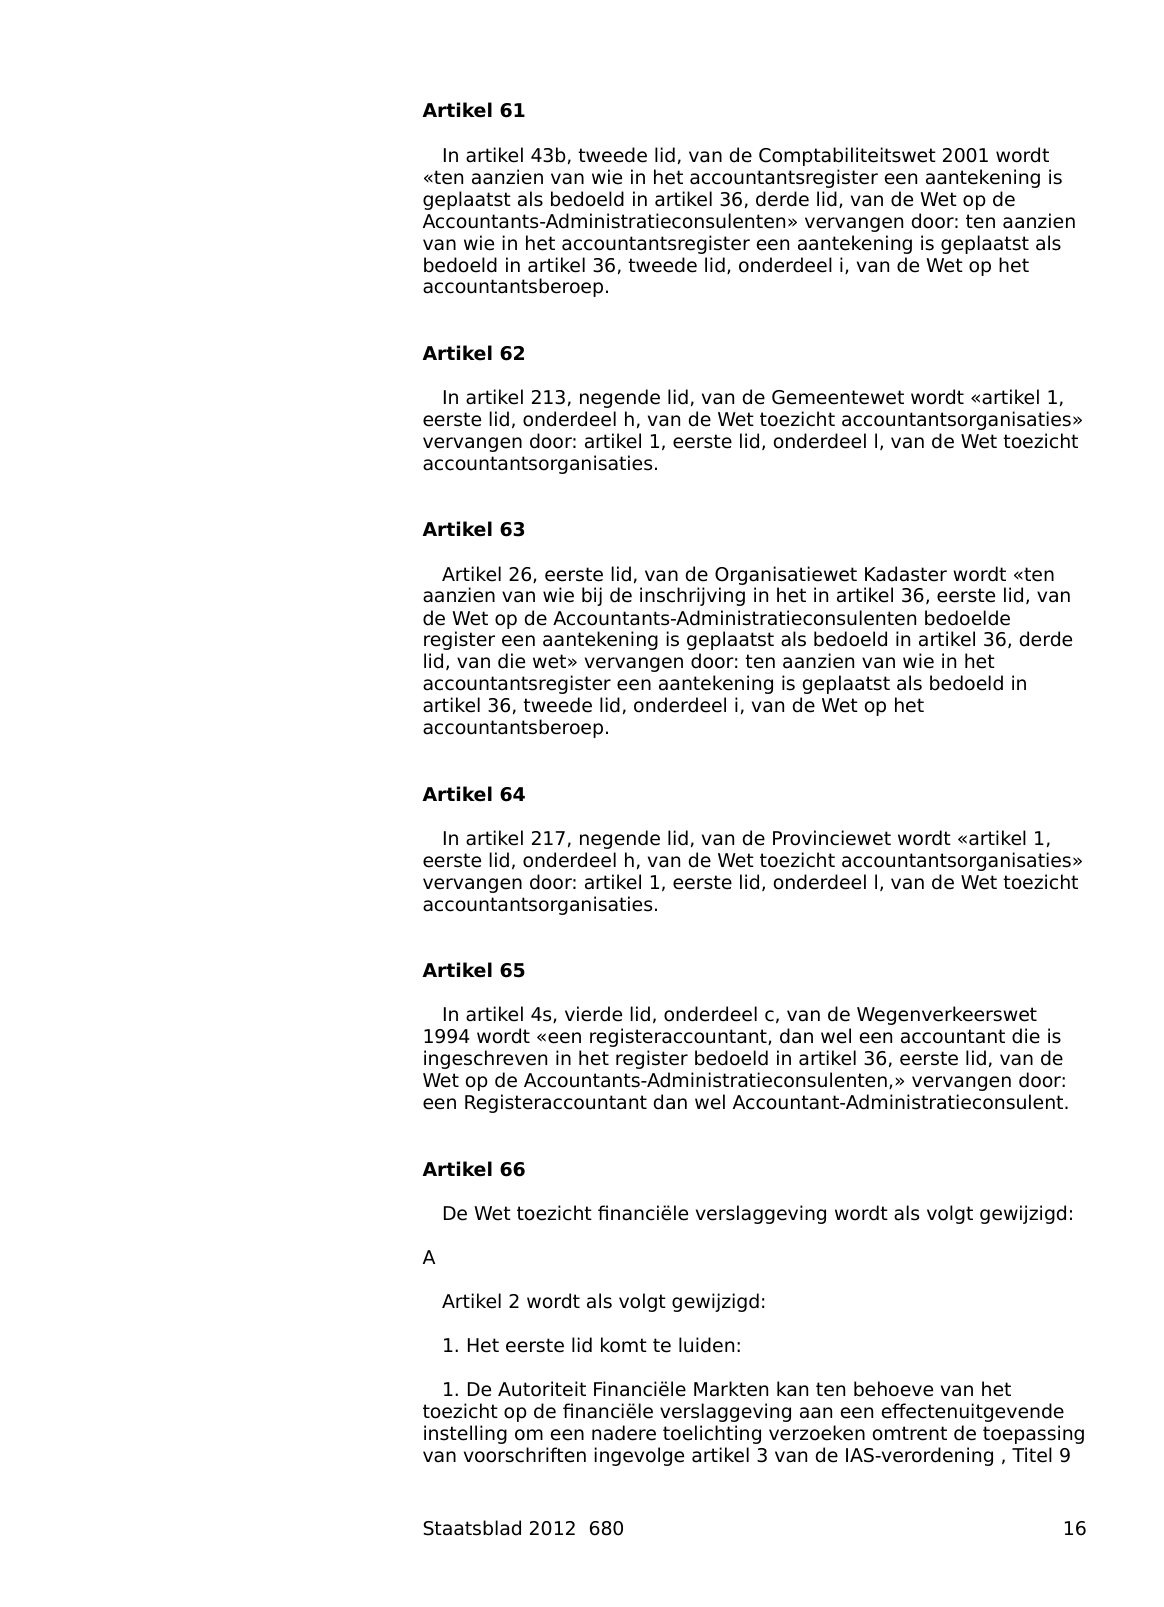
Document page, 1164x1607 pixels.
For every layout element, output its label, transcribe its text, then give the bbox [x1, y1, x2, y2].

text Artikel 26, eerste lid, van de Organisatiewet Kadaster wordt «ten aanzien van wie bij de inschrijving in het in artikel 36, eerste lid, van de Wet op de Accountants-Administratieconsulenten bedoelde register een aantekening is geplaatst als bedoeld in artikel 36, derde lid, van die wet» vervangen door: ten aanzien van wie in het accountantsregister een aantekening is geplaatst als bedoeld in artikel 36, tweede lid, onderdeel i, van de Wet op het accountantsberoep. [422, 563, 1087, 739]
subtitle Artikel 63 [422, 519, 1087, 541]
text 1. De Autoriteit Financiële Markten kan ten behoeve van het toezicht op de financiële verslaggeving aan een effectenuitgevende instelling om een nadere toelichting verzoeken omtrent de toepassing van voorschriften ingevolge artikel 3 van de IAS-verordening , Titel 9 [422, 1379, 1087, 1467]
text A [422, 1247, 1087, 1269]
subtitle Artikel 65 [422, 960, 1087, 982]
text In artikel 213, negende lid, van de Gemeentewet wordt «artikel 1, eerste lid, onderdeel h, van de Wet toezicht accountantsorganisaties» vervangen door: artikel 1, eerste lid, onderdeel l, van de Wet toezicht accountantsorganisaties. [422, 387, 1087, 475]
text Artikel 2 wordt als volgt gewijzigd: [422, 1291, 1087, 1313]
subtitle Artikel 62 [422, 343, 1087, 365]
subtitle Artikel 66 [422, 1158, 1087, 1181]
text In artikel 43b, tweede lid, van de Comptabiliteitswet 2001 wordt «ten aanzien van wie in het accountantsregister een aantekening is geplaatst als bedoeld in artikel 36, derde lid, van de Wet op de Accountants-Administratieconsulenten» vervangen door: ten aanzien van wie in het accountantsregister een aantekening is geplaatst als bedoeld in artikel 36, tweede lid, onderdeel i, van de Wet op het accountantsberoep. [422, 144, 1087, 298]
text De Wet toezicht financiële verslaggeving wordt als volgt gewijzigd: [422, 1203, 1087, 1225]
text In artikel 4s, vierde lid, onderdeel c, van de Wegenverkeerswet 1994 wordt «een registeraccountant, dan wel een accountant die is ingeschreven in het register bedoeld in artikel 36, eerste lid, van de Wet op de Accountants-Administratieconsulenten,» vervangen door: een Registeraccountant dan wel Accountant-Administratieconsulent. [422, 1004, 1087, 1114]
text 1. Het eerste lid komt te luiden: [422, 1335, 1087, 1357]
subtitle Artikel 64 [422, 784, 1087, 806]
subtitle Artikel 61 [422, 100, 1087, 122]
text In artikel 217, negende lid, van de Provinciewet wordt «artikel 1, eerste lid, onderdeel h, van de Wet toezicht accountantsorganisaties» vervangen door: artikel 1, eerste lid, onderdeel l, van de Wet toezicht accountantsorganisaties. [422, 828, 1087, 916]
